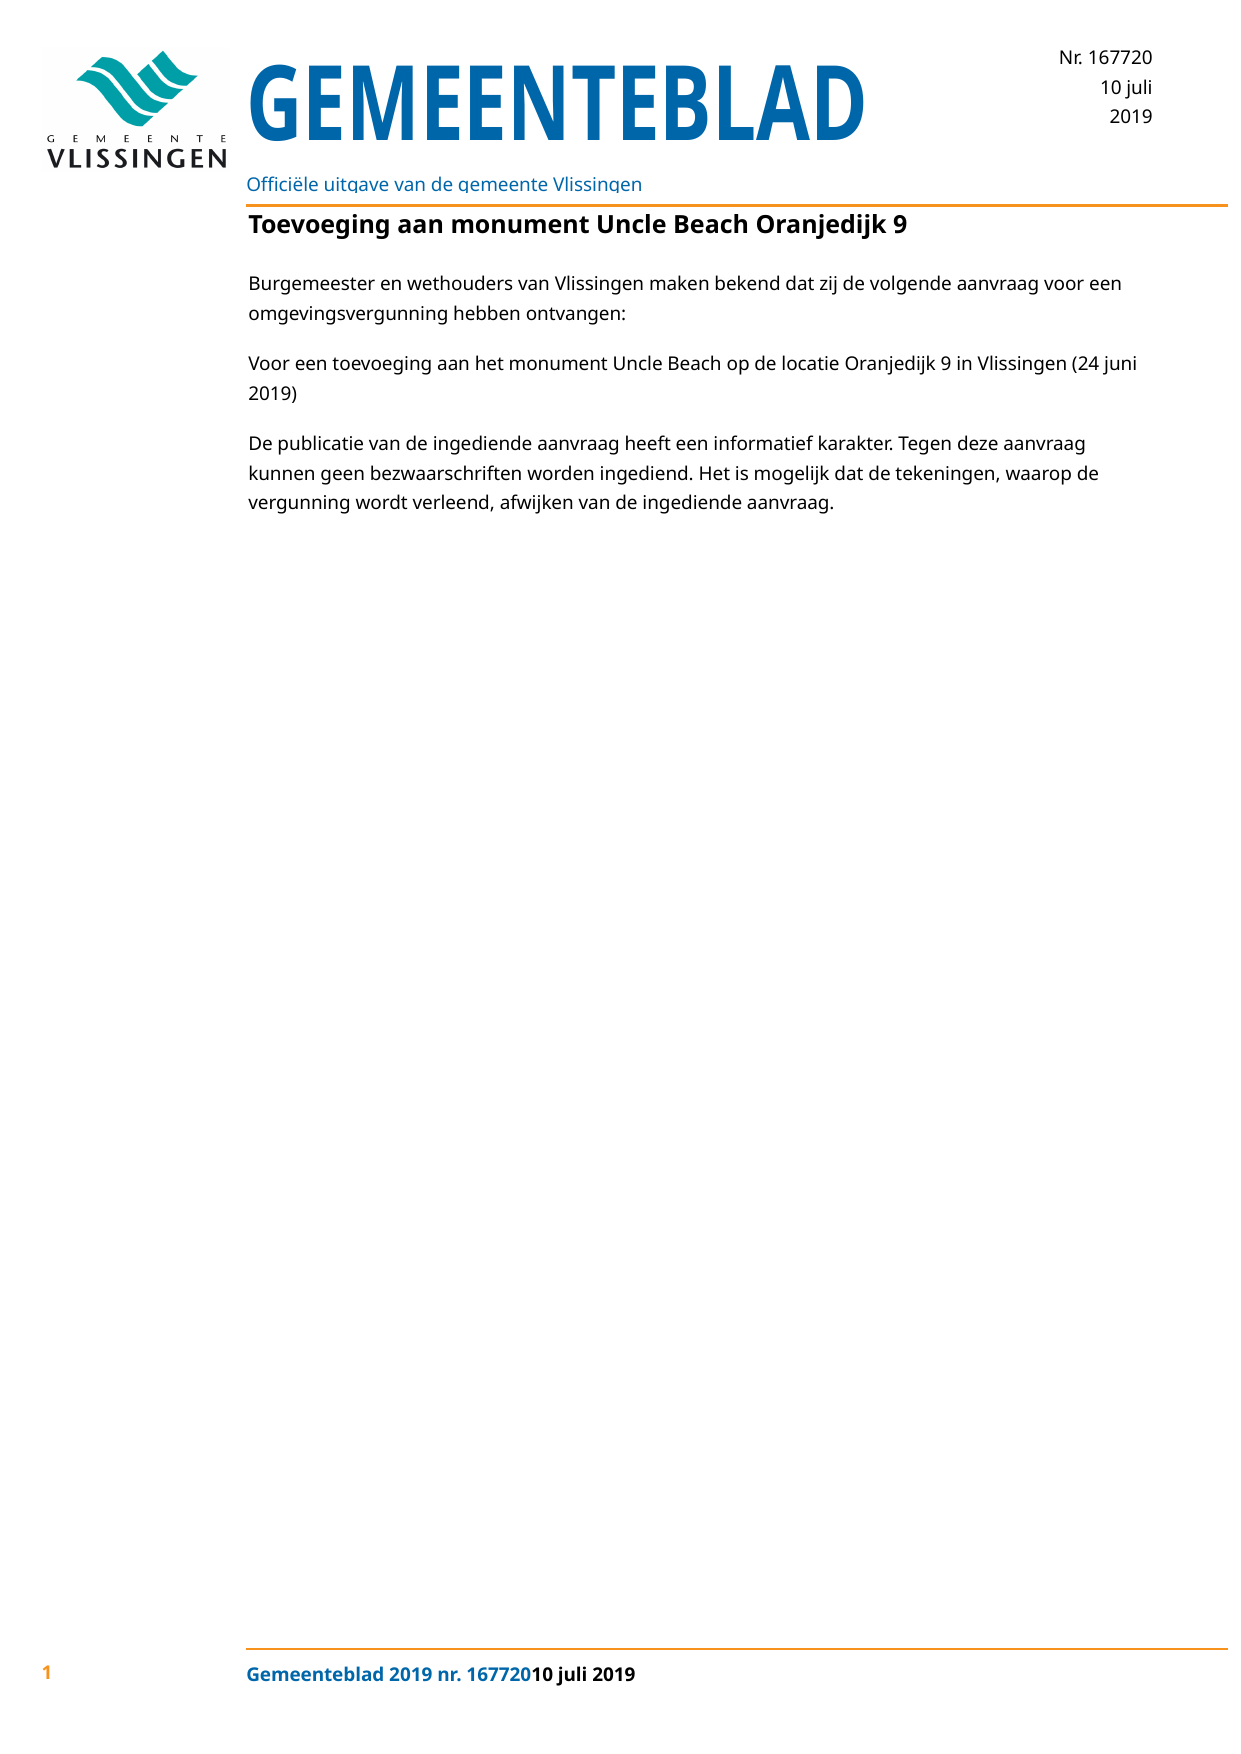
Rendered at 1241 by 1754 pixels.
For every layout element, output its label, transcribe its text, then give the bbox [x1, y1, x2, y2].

text Toevoeging aan monument Uncle Beach Oranjedijk 9 [248, 207, 1152, 241]
picture [41, 47, 231, 172]
text Voor een toevoeging aan het monument Uncle Beach op de locatie Oranjedijk 9 in Vlissingen (24 juni 2019) [248, 350, 1152, 406]
text De publicatie van de ingediende aanvraag heeft een informatief karakter. Tegen deze aanvraag kunnen geen bezwaarschriften worden ingediend. Het is mogelijk dat de tekeningen, waarop de vergunning wordt verleend, afwijken van de ingediende aanvraag. [248, 430, 1152, 515]
text Burgemeester en wethouders van Vlissingen maken bekend dat zij de volgende aanvraag voor een omgevingsvergunning hebben ontvangen: [248, 270, 1152, 326]
